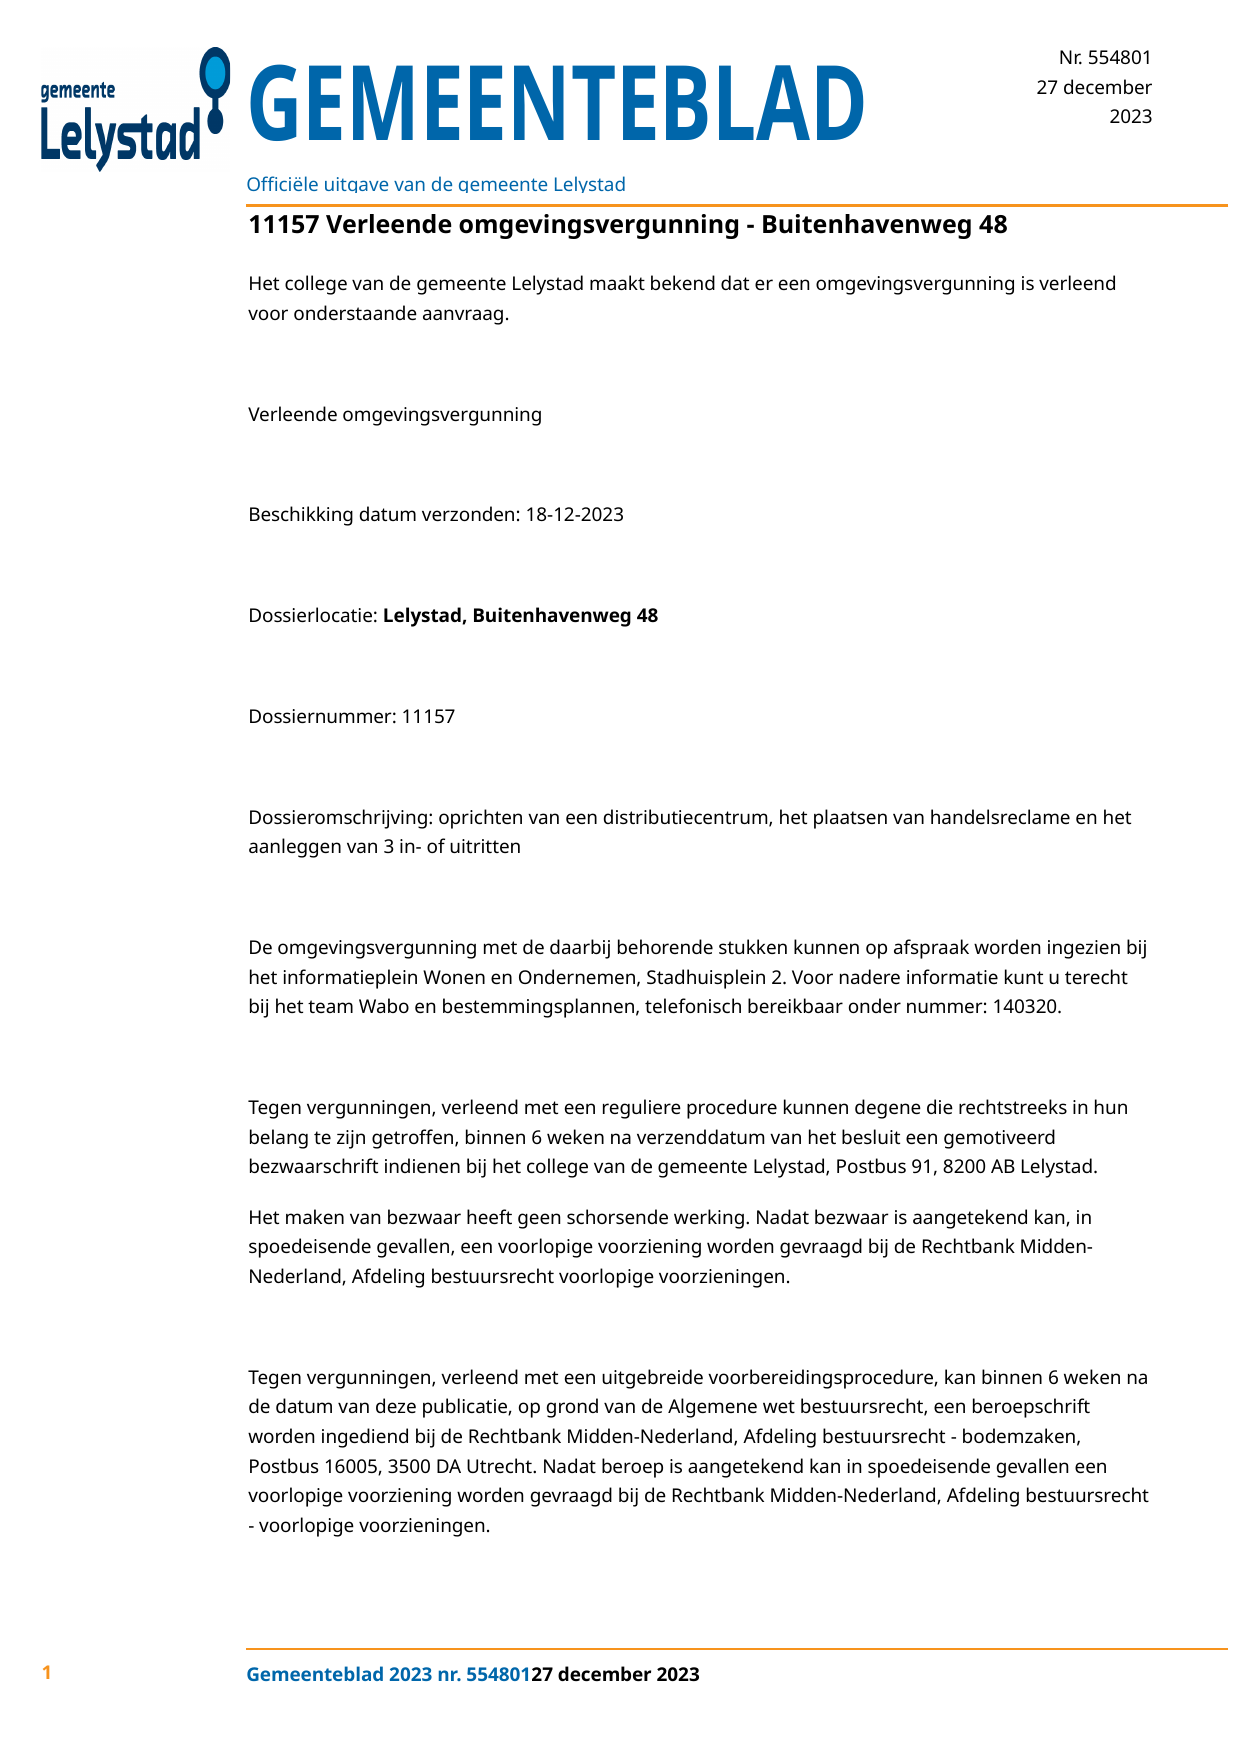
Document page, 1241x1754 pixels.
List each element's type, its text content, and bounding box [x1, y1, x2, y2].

text Beschikking datum verzonden: 18-12-2023 [248, 502, 1152, 527]
text Het college van de gemeente Lelystad maakt bekend dat er een omgevingsvergunning is verleend voor onderstaande aanvraag. [248, 270, 1152, 326]
text Het maken van bezwaar heeft geen schorsende werking. Nadat bezwaar is aangetekend kan, in spoedeisende gevallen, een voorlopige voorziening worden gevraagd bij de Rechtbank Midden-Nederland, Afdeling bestuursrecht voorlopige voorzieningen. [248, 1204, 1152, 1289]
text Dossieromschrijving: oprichten van een distributiecentrum, het plaatsen van handelsreclame en het aanleggen van 3 in- of uitritten [248, 804, 1152, 859]
text De omgevingsvergunning met de daarbij behorende stukken kunnen op afspraak worden ingezien bij het informatieplein Wonen en Ondernemen, Stadhuisplein 2. Voor nadere informatie kunt u terecht bij het team Wabo en bestemmingsplannen, telefonisch bereikbaar onder nummer: 140320. [248, 934, 1152, 1019]
text Tegen vergunningen, verleend met een reguliere procedure kunnen degene die rechtstreeks in hun belang te zijn getroffen, binnen 6 weken na verzenddatum van het besluit een gemotiveerd bezwaarschrift indienen bij het college van de gemeente Lelystad, Postbus 91, 8200 AB Lelystad. [248, 1094, 1152, 1179]
text Dossierlocatie: Lelystad, Buitenhavenweg 48 [248, 602, 1152, 628]
text Dossiernummer: 11157 [248, 703, 1152, 729]
picture [41, 47, 231, 172]
text 11157 Verleende omgevingsvergunning - Buitenhavenweg 48 [248, 207, 1152, 241]
text Tegen vergunningen, verleend met een uitgebreide voorbereidingsprocedure, kan binnen 6 weken na de datum van deze publicatie, op grond van de Algemene wet bestuursrecht, een beroepschrift worden ingediend bij de Rechtbank Midden-Nederland, Afdeling bestuursrecht - bodemzaken, Postbus 16005, 3500 DA Utrecht. Nadat beroep is aangetekend kan in spoedeisende gevallen een voorlopige voorziening worden gevraagd bij de Rechtbank Midden-Nederland, Afdeling bestuursrecht - voorlopige voorzieningen. [248, 1364, 1152, 1538]
text Verleende omgevingsvergunning [248, 401, 1152, 426]
